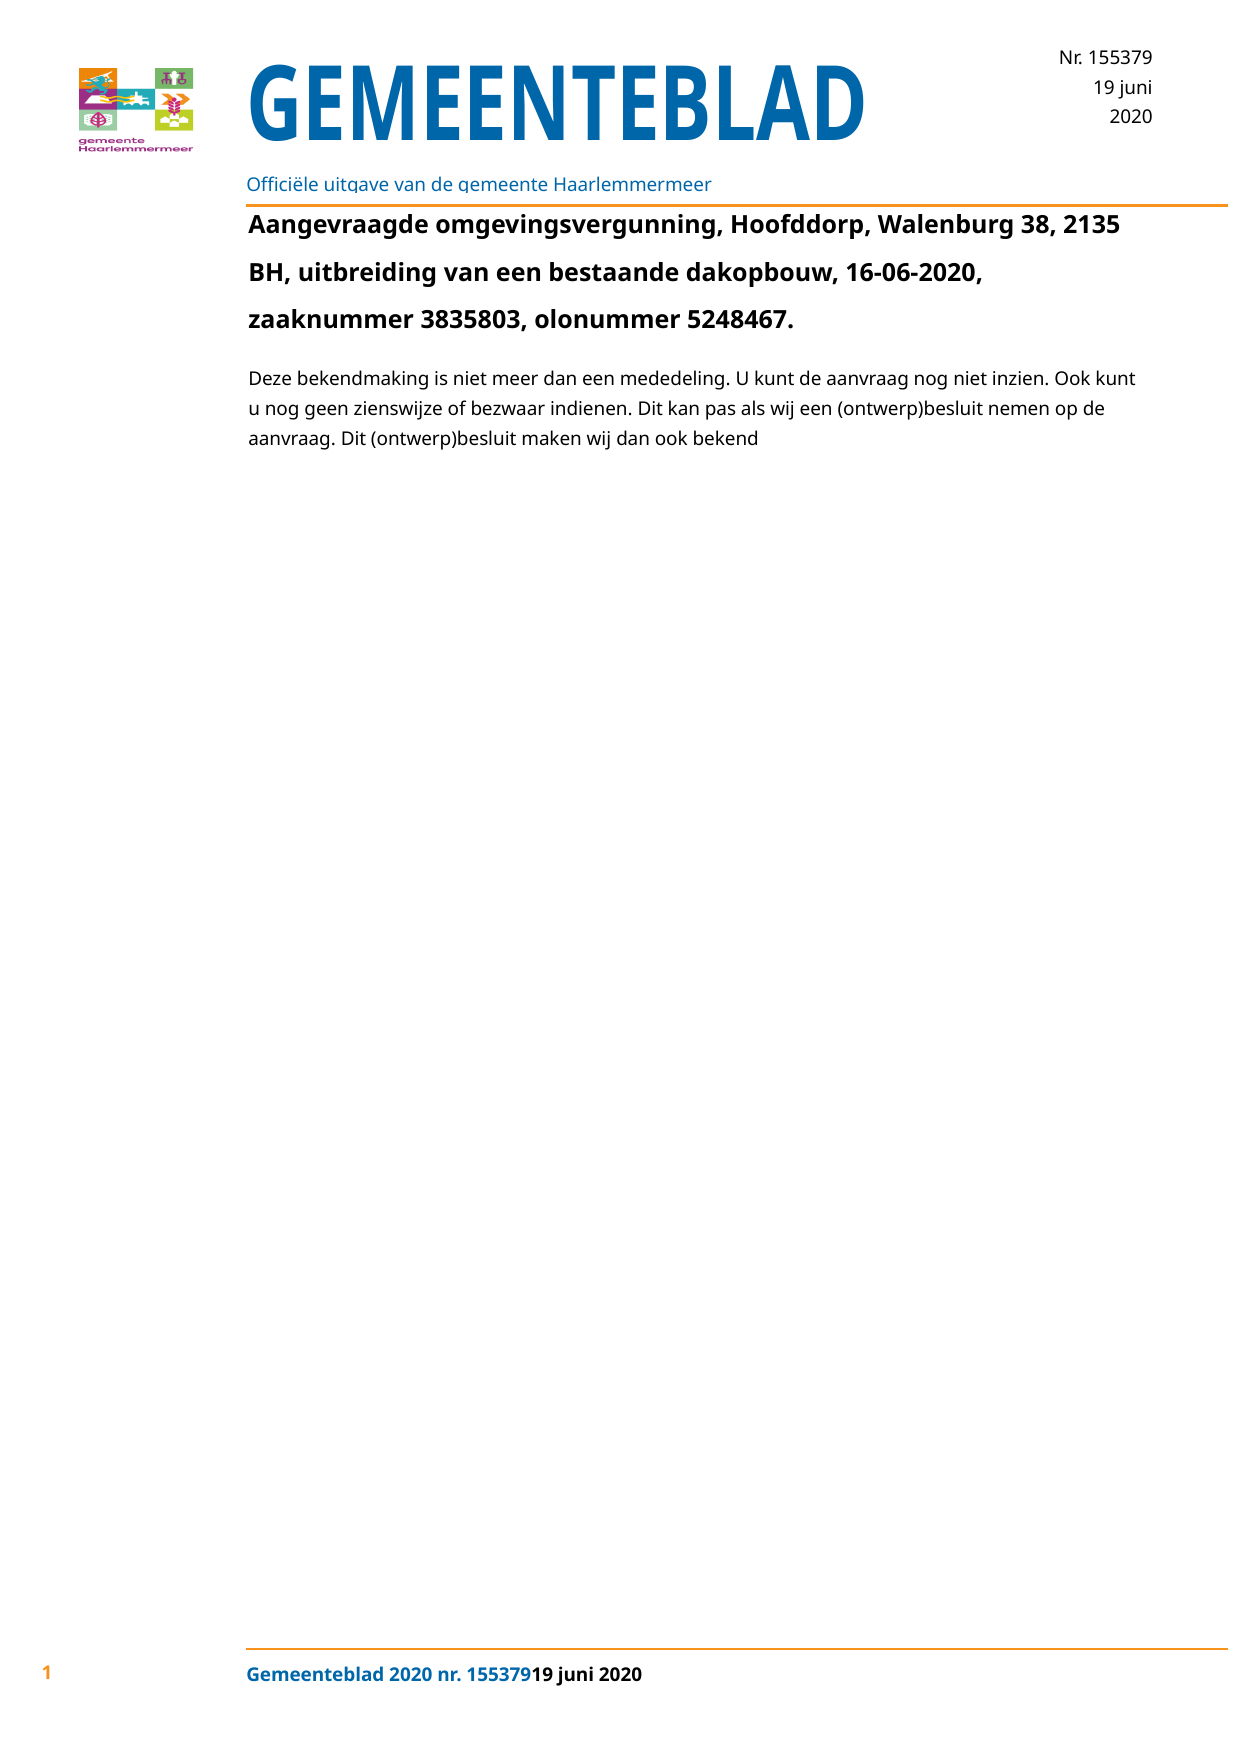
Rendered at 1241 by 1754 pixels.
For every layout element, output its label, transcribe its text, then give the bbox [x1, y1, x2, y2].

text Aangevraagde omgevingsvergunning, Hoofddorp, Walenburg 38, 2135 BH, uitbreiding van een bestaande dakopbouw, 16-06-2020, zaaknummer 3835803, olonummer 5248467. [248, 207, 1152, 336]
picture [41, 47, 231, 172]
text Deze bekendmaking is niet meer dan een mededeling. U kunt de aanvraag nog niet inzien. Ook kunt u nog geen zienswijze of bezwaar indienen. Dit kan pas als wij een (ontwerp)besluit nemen op de aanvraag. Dit (ontwerp)besluit maken wij dan ook bekend [248, 366, 1152, 450]
